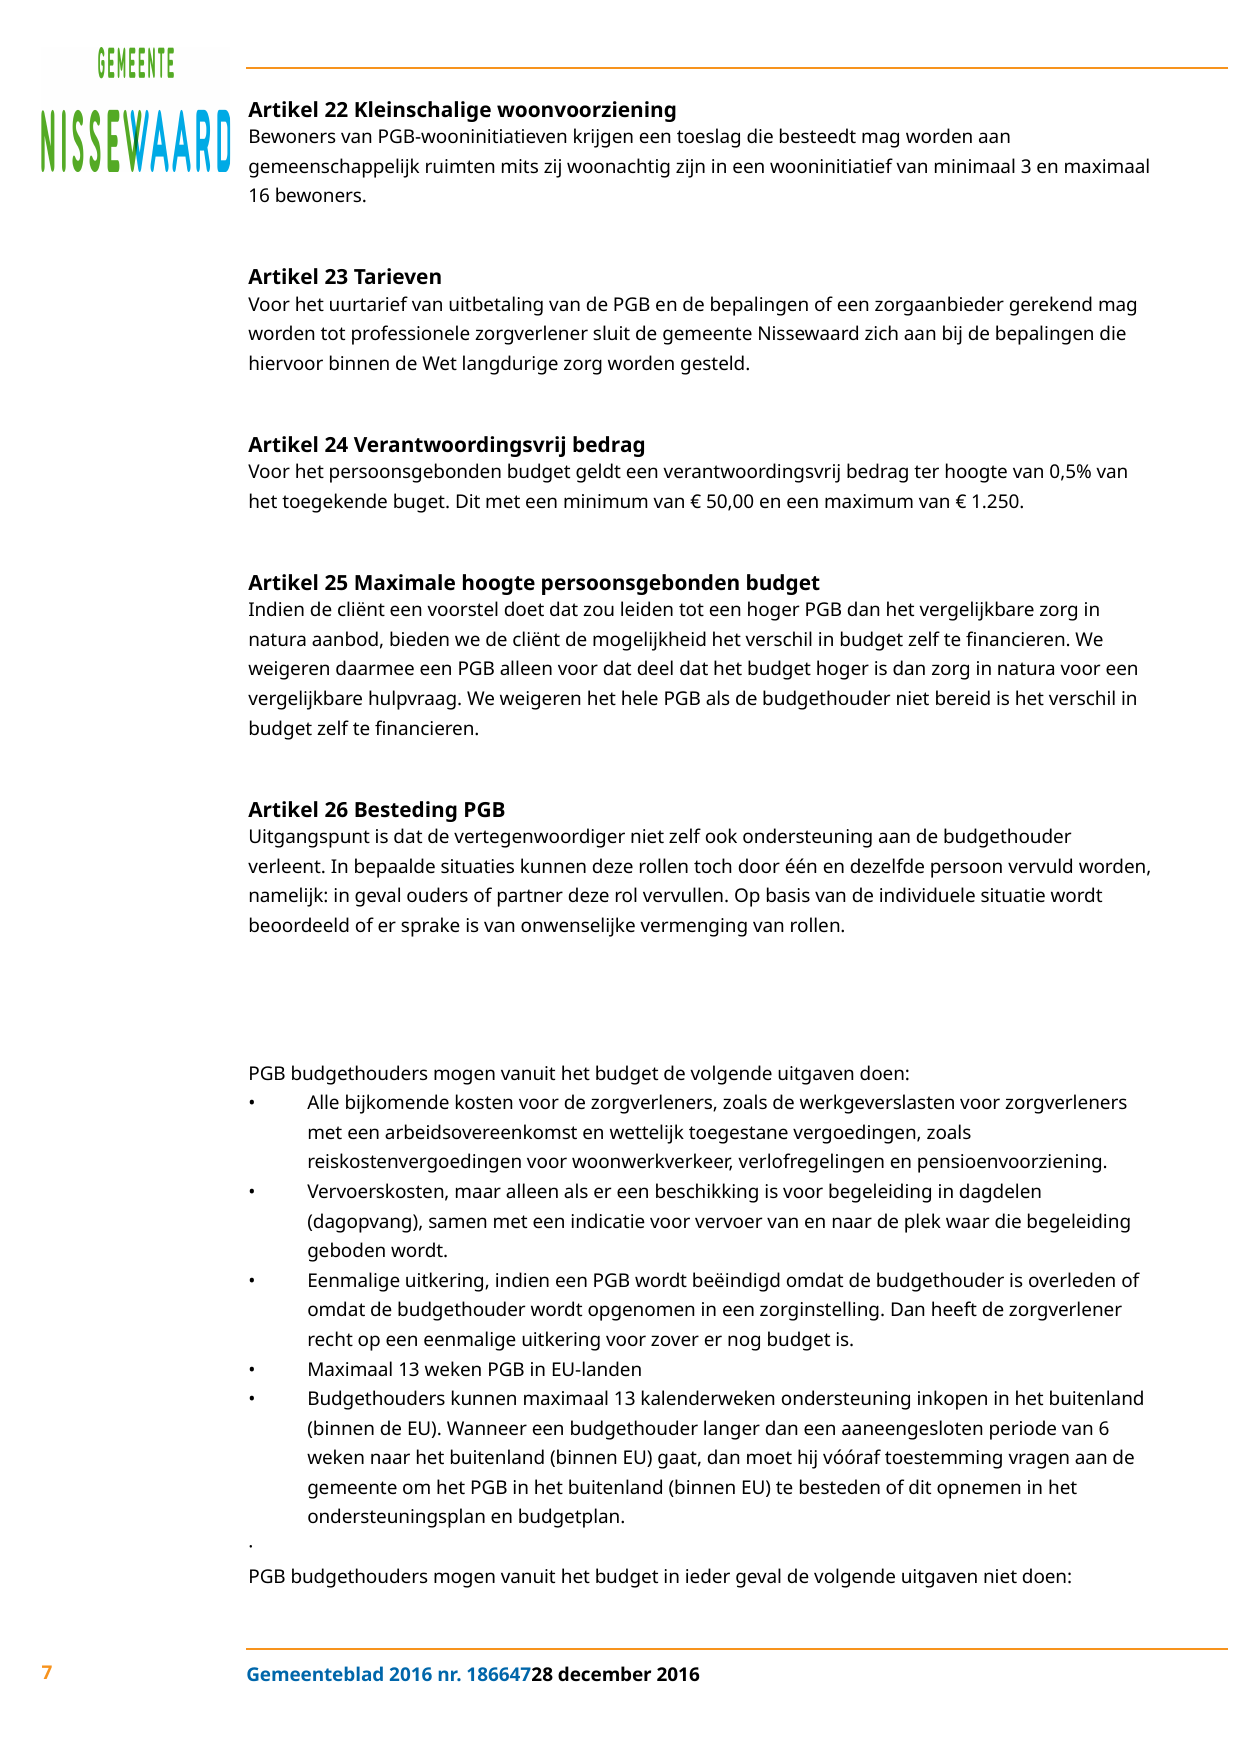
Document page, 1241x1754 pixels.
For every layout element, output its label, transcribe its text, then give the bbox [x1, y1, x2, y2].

text Indien de cliënt een voorstel doet dat zou leiden tot een hoger PGB dan het vergelijkbare zorg in natura aanbod, bieden we de cliënt de mogelijkheid het verschil in budget zelf te financieren. We weigeren daarmee een PGB alleen voor dat deel dat het budget hoger is dan zorg in natura voor een vergelijkbare hulpvraag. We weigeren het hele PGB als de budgethouder niet bereid is het verschil in budget zelf te financieren. [248, 596, 1152, 741]
picture [200, 151, 206, 172]
text Artikel 22 Kleinschalige woonvoorziening [248, 95, 1152, 123]
picture [201, 122, 206, 138]
list Eenmalige uitkering, indien een PGB wordt beëindigd omdat de budgethouder is overleden of omdat de budgethouder wordt opgenomen in een zorginstelling. Dan heeft de zorgverlener recht op een eenmalige uitkering voor zover er nog budget is. [248, 1267, 1152, 1352]
list Maximaal 13 weken PGB in EU-landen [248, 1356, 1152, 1381]
text Bewoners van PGB-wooninitiatieven krijgen een toeslag die besteedt mag worden aan gemeenschappelijk ruimten mits zij woonachtig zijn in een wooninitiatief van minimaal 3 en maximaal 16 bewoners. [248, 123, 1152, 208]
text Artikel 26 Besteding PGB [248, 795, 1152, 823]
text · [248, 1533, 1152, 1559]
picture [222, 122, 227, 160]
list Budgethouders kunnen maximaal 13 kalenderweken ondersteuning inkopen in het buitenland (binnen de EU). Wanneer een budgethouder langer dan een aaneengesloten periode van 6 weken naar het buitenland (binnen EU) gaat, dan moet hij vóóraf toestemming vragen aan de gemeente om het PGB in het buitenland (binnen EU) te besteden of dit opnemen in het ondersteuningsplan en budgetplan. [248, 1385, 1152, 1529]
text Artikel 25 Maximale hoogte persoonsgebonden budget [248, 568, 1152, 596]
picture [176, 157, 187, 172]
list Vervoerskosten, maar alleen als er een beschikking is voor begeleiding in dagdelen (dagopvang), samen met een indicatie voor vervoer van en naar de plek waar die begeleiding geboden wordt. [248, 1178, 1152, 1263]
picture [41, 47, 231, 172]
text PGB budgethouders mogen vanuit het budget in ieder geval de volgende uitgaven niet doen: [248, 1563, 1152, 1588]
text Uitgangspunt is dat de vertegenwoordiger niet zelf ook ondersteuning aan de budgethouder verleent. In bepaalde situaties kunnen deze rollen toch door één en dezelfde persoon vervuld worden, namelijk: in geval ouders of partner deze rol vervullen. Op basis van de individuele situatie wordt beoordeeld of er sprake is van onwenselijke vermenging van rollen. [248, 823, 1152, 938]
picture [154, 157, 165, 172]
text Artikel 24 Verantwoordingsvrij bedrag [248, 430, 1152, 458]
text Voor het persoonsgebonden budget geldt een verantwoordingsvrij bedrag ter hoogte van 0,5% van het toegekende buget. Dit met een minimum van € 50,00 en een maximum van € 1.250. [248, 458, 1152, 514]
text Artikel 23 Tarieven [248, 262, 1152, 291]
list Alle bijkomende kosten voor de zorgverleners, zoals de werkgeverslasten voor zorgverleners met een arbeidsovereenkomst en wettelijk toegestane vergoedingen, zoals reiskostenvergoedingen voor woonwerkverkeer, verlofregelingen en pensioenvoorziening. [248, 1089, 1152, 1174]
text PGB budgethouders mogen vanuit het budget de volgende uitgaven doen: [248, 1060, 1152, 1086]
text Voor het uurtarief van uitbetaling van de PGB en de bepalingen of een zorgaanbieder gerekend mag worden tot professionele zorgverlener sluit de gemeente Nissewaard zich aan bij de bepalingen die hiervoor binnen de Wet langdurige zorg worden gesteld. [248, 291, 1152, 376]
